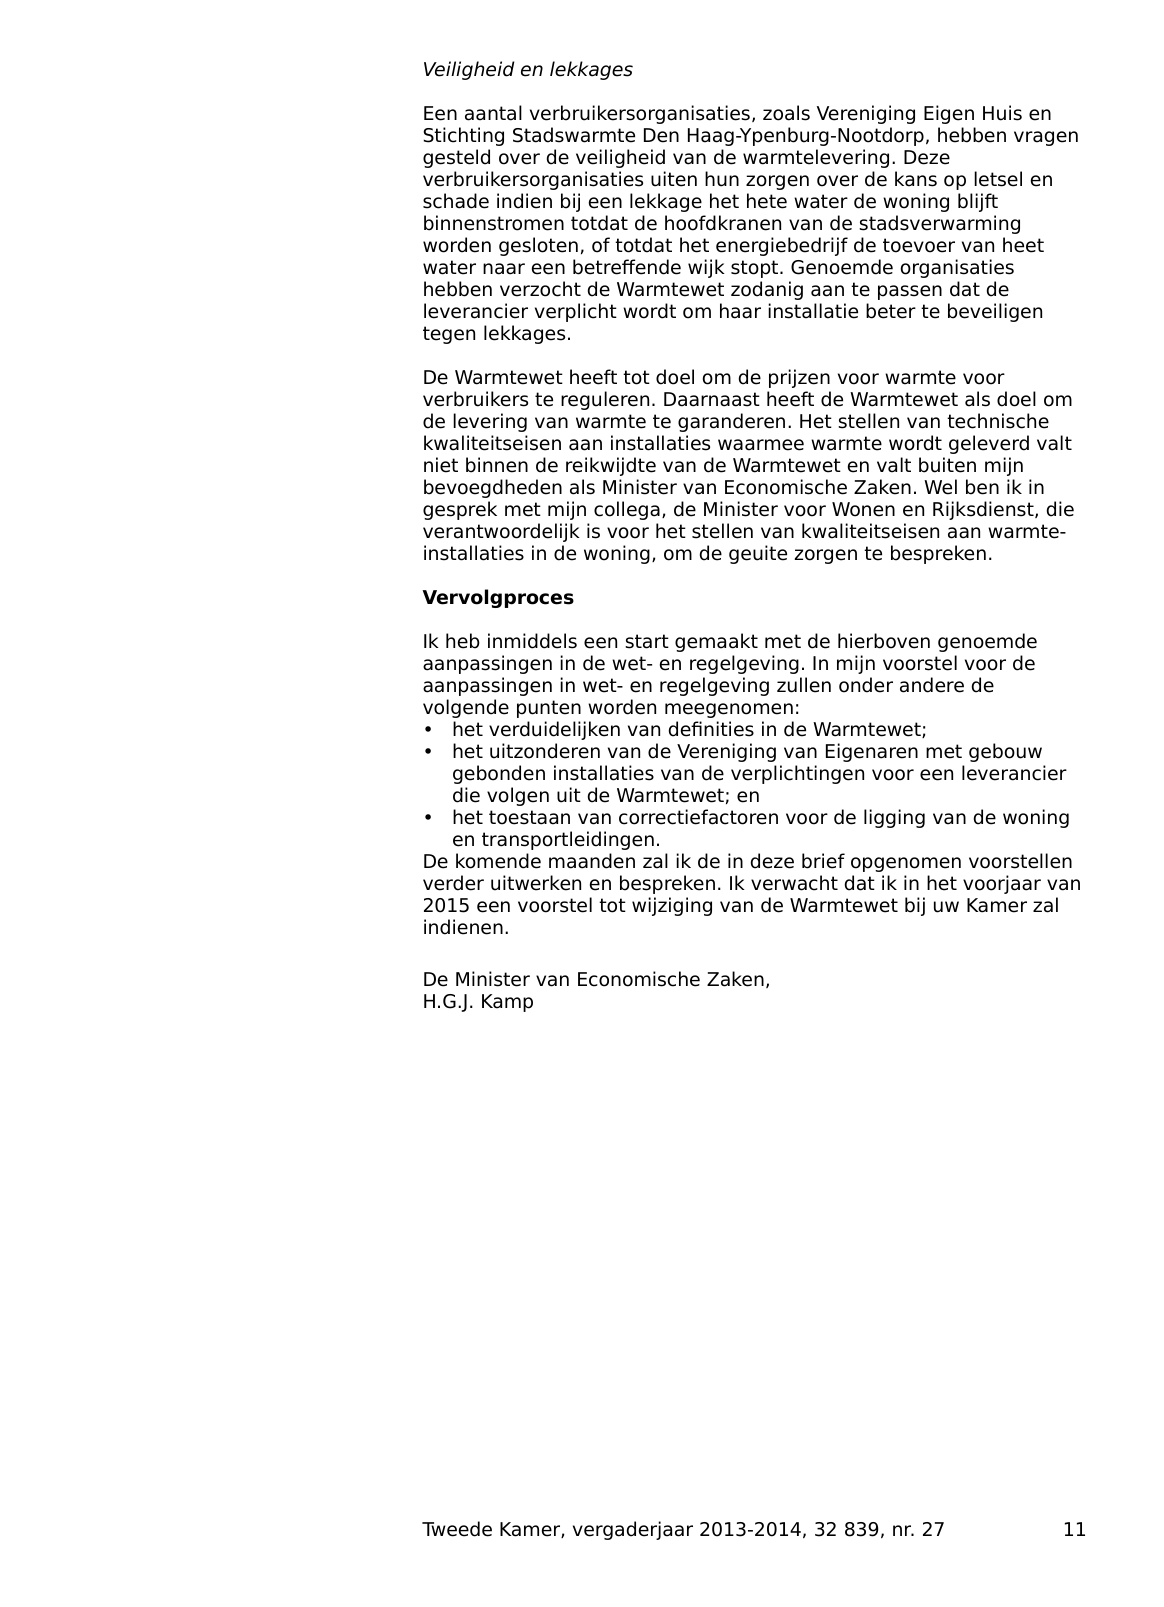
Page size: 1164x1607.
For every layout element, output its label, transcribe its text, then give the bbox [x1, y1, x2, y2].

text • het toestaan van correctiefactoren voor de ligging van de woning en transportleidingen. [422, 807, 1087, 851]
text • het uitzonderen van de Vereniging van Eigenaren met gebouw gebonden installaties van de verplichtingen voor een leverancier die volgen uit de Warmtewet; en [422, 741, 1087, 807]
text De Warmtewet heeft tot doel om de prijzen voor warmte voor verbruikers te reguleren. Daarnaast heeft de Warmtewet als doel om de levering van warmte te garanderen. Het stellen van technische kwaliteitseisen aan installaties waarmee warmte wordt geleverd valt niet binnen de reikwijdte van de Warmtewet en valt buiten mijn bevoegdheden als Minister van Economische Zaken. Wel ben ik in gesprek met mijn collega, de Minister voor Wonen en Rijksdienst, die verantwoordelijk is voor het stellen van kwaliteitseisen aan warmte-installaties in de woning, om de geuite zorgen te bespreken. [422, 367, 1087, 565]
text De Minister van Economische Zaken, H.G.J. Kamp [422, 969, 1087, 1013]
subtitle Vervolgproces [422, 587, 1087, 609]
text • het verduidelijken van definities in de Warmtewet; [422, 719, 1087, 741]
text Ik heb inmiddels een start gemaakt met de hierboven genoemde aanpassingen in de wet- en regelgeving. In mijn voorstel voor de aanpassingen in wet- en regelgeving zullen onder andere de volgende punten worden meegenomen: [422, 631, 1087, 719]
subtitle Veiligheid en lekkages [422, 59, 1087, 81]
text De komende maanden zal ik de in deze brief opgenomen voorstellen verder uitwerken en bespreken. Ik verwacht dat ik in het voorjaar van 2015 een voorstel tot wijziging van de Warmtewet bij uw Kamer zal indienen. [422, 851, 1087, 939]
text Een aantal verbruikersorganisaties, zoals Vereniging Eigen Huis en Stichting Stadswarmte Den Haag-Ypenburg-Nootdorp, hebben vragen gesteld over de veiligheid van de warmtelevering. Deze verbruikersorganisaties uiten hun zorgen over de kans op letsel en schade indien bij een lekkage het hete water de woning blijft binnenstromen totdat de hoofdkranen van de stadsverwarming worden gesloten, of totdat het energiebedrijf de toevoer van heet water naar een betreffende wijk stopt. Genoemde organisaties hebben verzocht de Warmtewet zodanig aan te passen dat de leverancier verplicht wordt om haar installatie beter te beveiligen tegen lekkages. [422, 103, 1087, 345]
